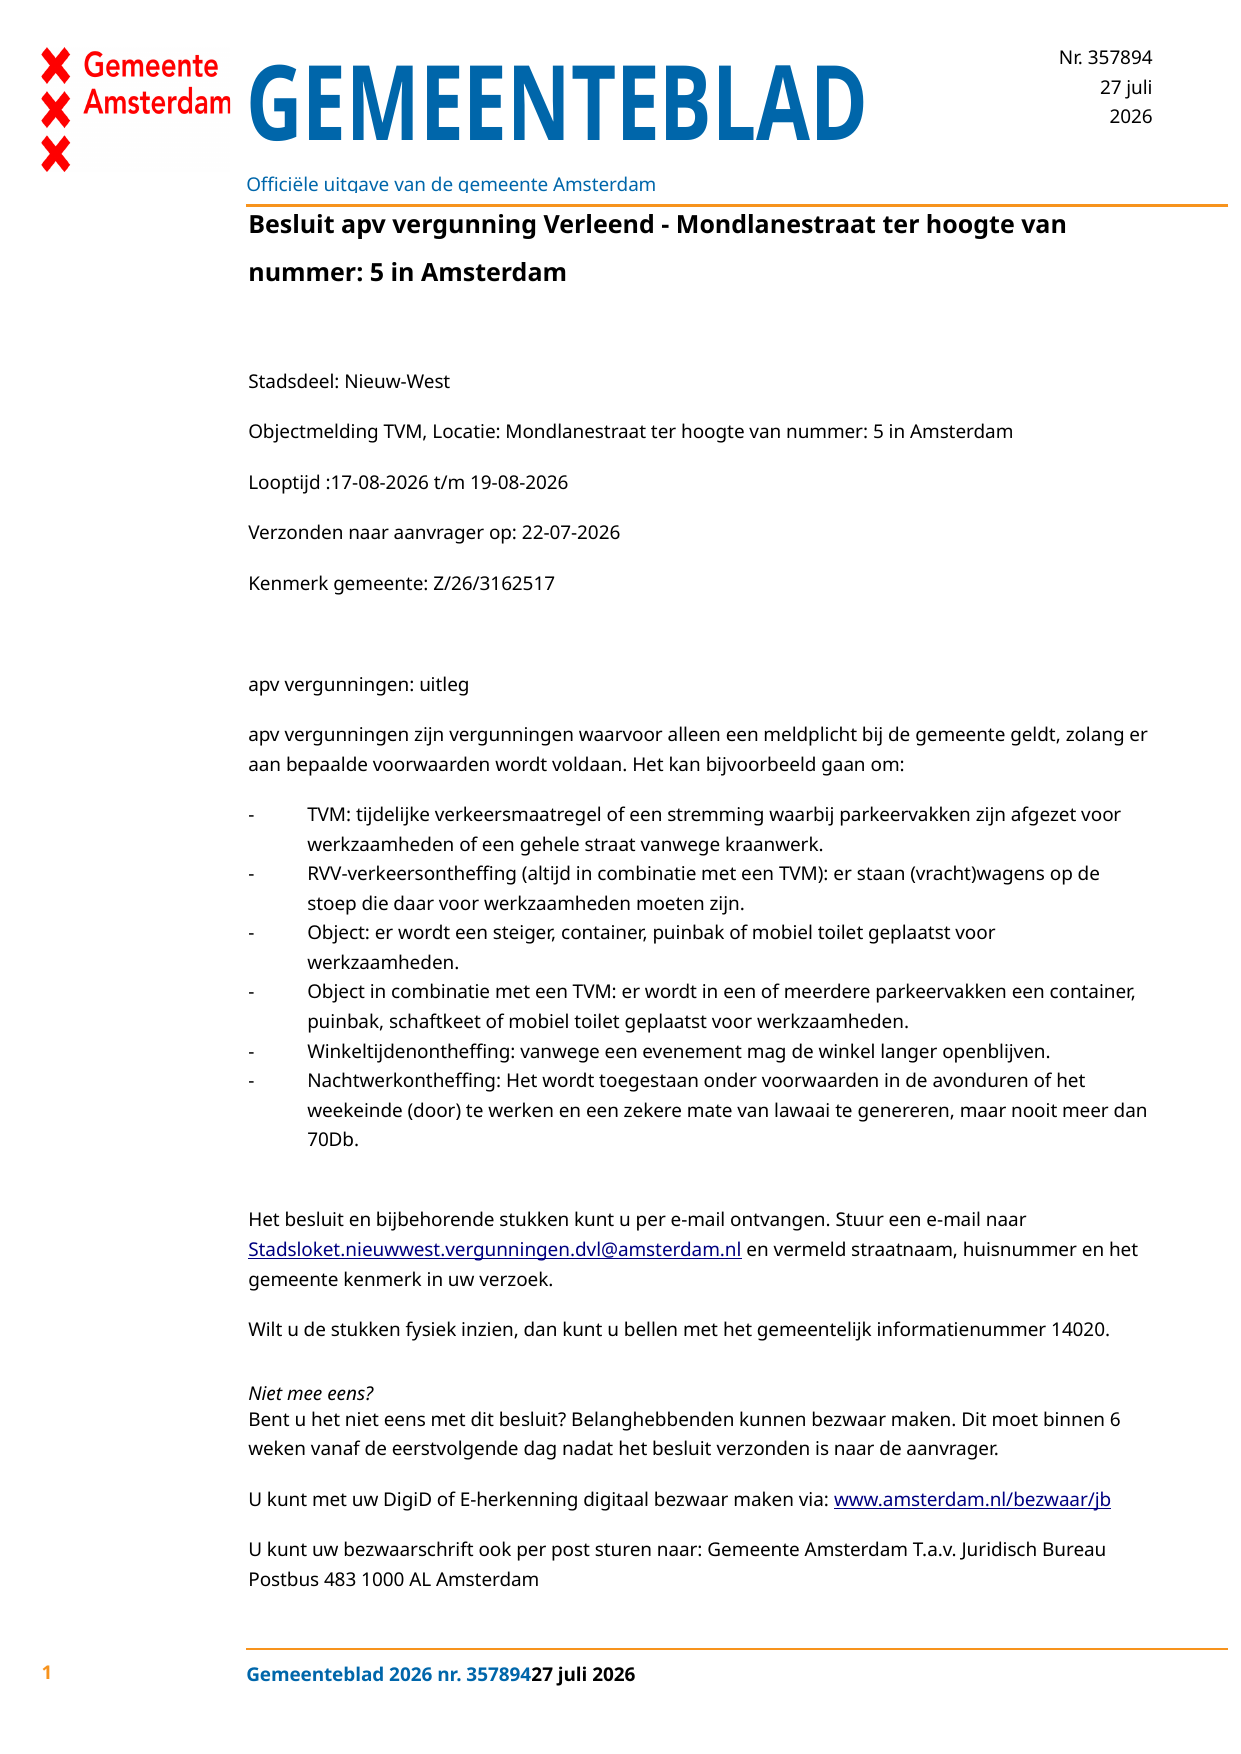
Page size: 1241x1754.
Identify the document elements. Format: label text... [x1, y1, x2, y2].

text Stadsdeel: Nieuw-West [248, 368, 1152, 394]
list Object in combinatie met een TVM: er wordt in een of meerdere parkeervakken een container, puinbak, schaftkeet of mobiel toilet geplaatst voor werkzaamheden. [248, 979, 1152, 1034]
text Bent u het niet eens met dit besluit? Belanghebbenden kunnen bezwaar maken. Dit moet binnen 6 weken vanaf de eerstvolgende dag nadat het besluit verzonden is naar de aanvrager. [248, 1406, 1152, 1461]
text Looptijd :17-08-2026 t/m 19-08-2026 [248, 469, 1152, 495]
list Nachtwerkontheffing: Het wordt toegestaan onder voorwaarden in de avonduren of het weekeinde (door) te werken en een zekere mate van lawaai te genereren, maar nooit meer dan 70Db. [248, 1067, 1152, 1152]
text Verzonden naar aanvrager op: 22-07-2026 [248, 519, 1152, 545]
list Winkeltijdenontheffing: vanwege een evenement mag de winkel langer openblijven. [248, 1038, 1152, 1064]
text U kunt uw bezwaarschrift ook per post sturen naar: Gemeente Amsterdam T.a.v. Juridisch Bureau Postbus 483 1000 AL Amsterdam [248, 1536, 1152, 1592]
text apv vergunningen zijn vergunningen waarvoor alleen een meldplicht bij de gemeente geldt, zolang er aan bepaalde voorwaarden wordt voldaan. Het kan bijvoorbeeld gaan om: [248, 721, 1152, 777]
picture [41, 47, 231, 172]
list Object: er wordt een steiger, container, puinbak of mobiel toilet geplaatst voor werkzaamheden. [248, 919, 1152, 975]
text Besluit apv vergunning Verleend - Mondlanestraat ter hoogte van nummer: 5 in Amsterdam [248, 207, 1152, 288]
text apv vergunningen: uitleg [248, 671, 1152, 697]
text Objectmelding TVM, Locatie: Mondlanestraat ter hoogte van nummer: 5 in Amsterdam [248, 419, 1152, 444]
text Kenmerk gemeente: Z/26/3162517 [248, 570, 1152, 596]
list TVM: tijdelijke verkeersmaatregel of een stremming waarbij parkeervakken zijn afgezet voor werkzaamheden of een gehele straat vanwege kraanwerk. [248, 801, 1152, 857]
list RVV-verkeersontheffing (altijd in combinatie met een TVM): er staan (vracht)wagens op de stoep die daar voor werkzaamheden moeten zijn. [248, 860, 1152, 916]
text Wilt u de stukken fysiek inzien, dan kunt u bellen met het gemeentelijk informatienummer 14020. [248, 1316, 1152, 1342]
text Het besluit en bijbehorende stukken kunt u per e-mail ontvangen. Stuur een e-mail naar Stadsloket.nieuwwest.vergunningen.dvl@amsterdam.nl en vermeld straatnaam, huisnummer en het gemeente kenmerk in uw verzoek. [248, 1207, 1152, 1292]
text Niet mee eens? [248, 1380, 1152, 1406]
text U kunt met uw DigiD of E-herkenning digitaal bezwaar maken via: www.amsterdam.nl/bezwaar/jb [248, 1486, 1152, 1512]
